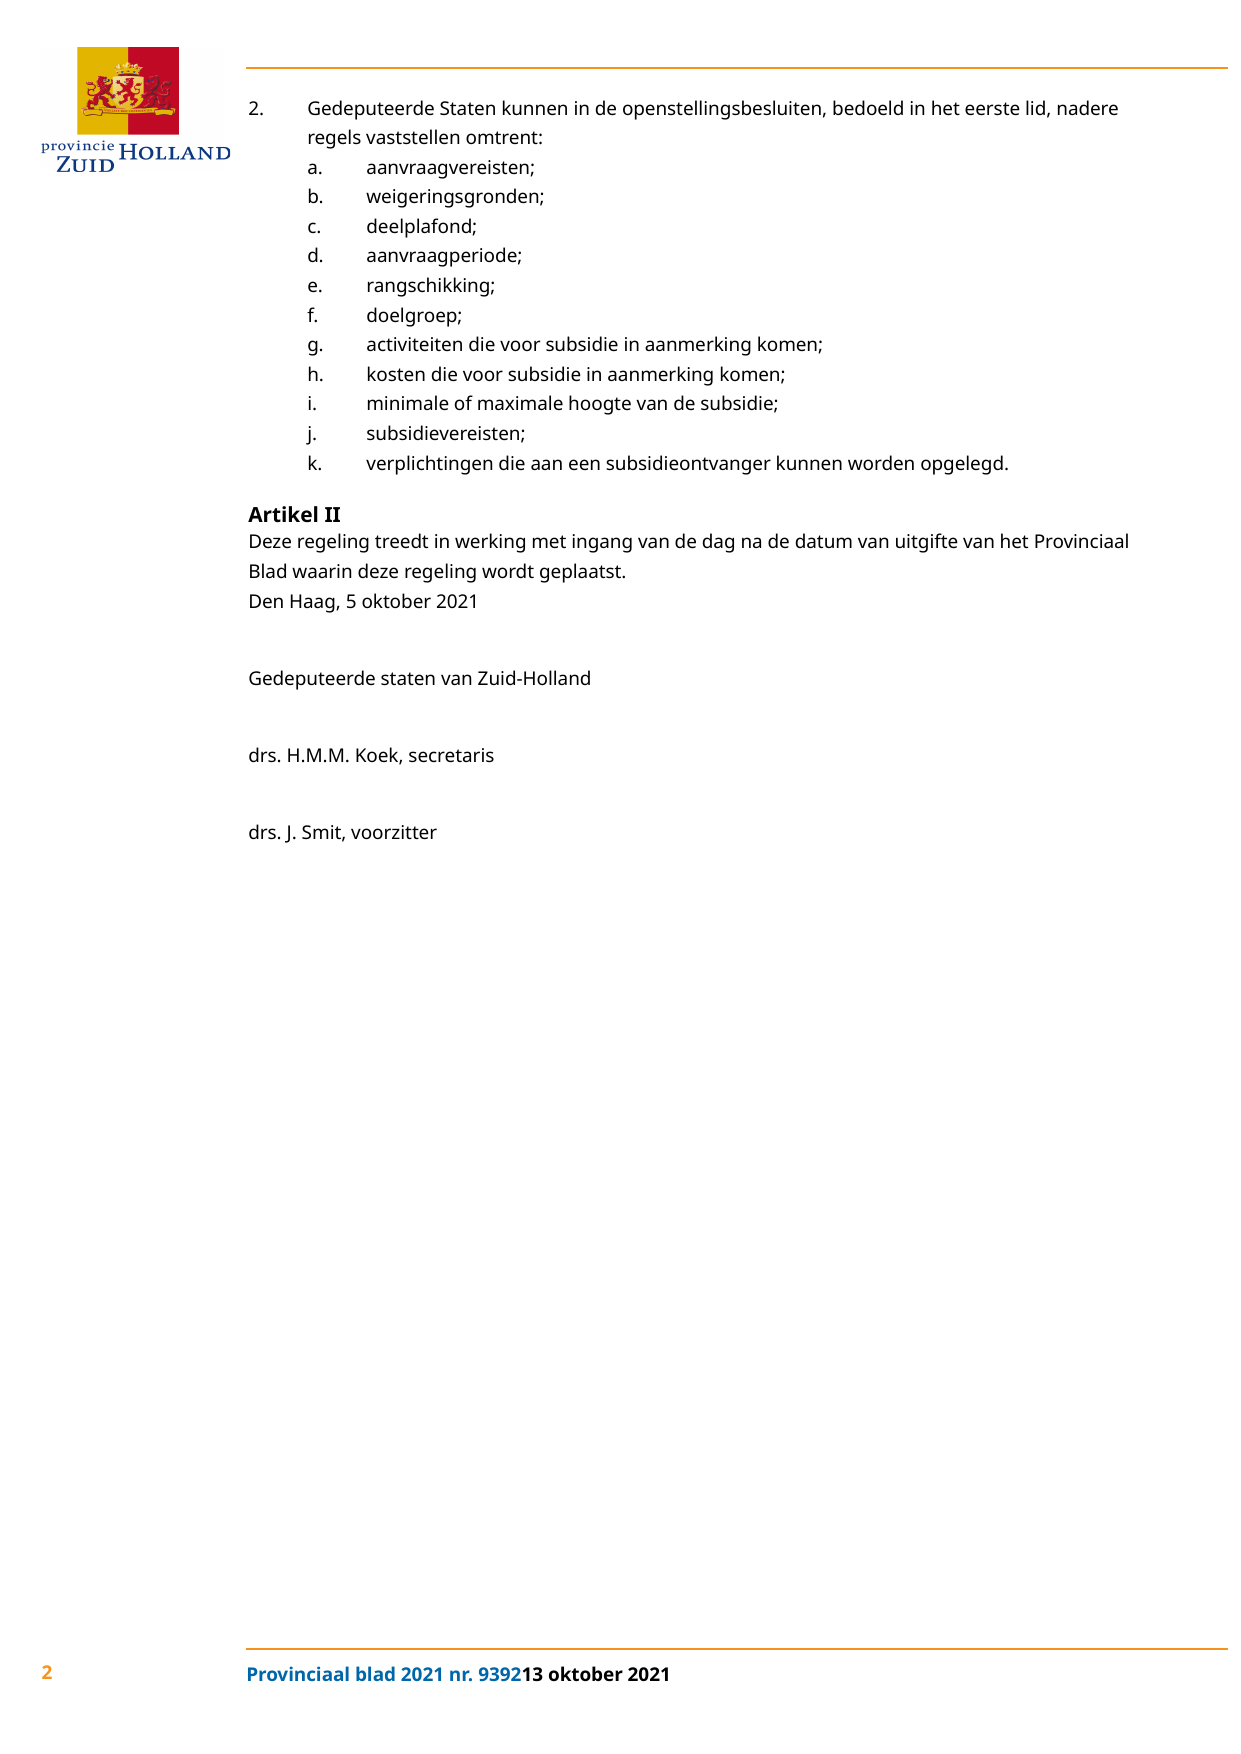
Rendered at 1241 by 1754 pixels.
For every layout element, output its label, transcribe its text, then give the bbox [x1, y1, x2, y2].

text Gedeputeerde staten van Zuid-Holland [248, 665, 1152, 691]
list aanvraagperiode; [307, 243, 1152, 268]
list verplichtingen die aan een subsidieontvanger kunnen worden opgelegd. [307, 450, 1152, 476]
picture [41, 47, 231, 172]
list deelplafond; [307, 213, 1152, 239]
list weigeringsgronden; [307, 183, 1152, 209]
list kosten die voor subsidie in aanmerking komen; [307, 361, 1152, 387]
text drs. H.M.M. Koek, secretaris [248, 742, 1152, 768]
list minimale of maximale hoogte van de subsidie; [307, 391, 1152, 416]
list activiteiten die voor subsidie in aanmerking komen; [307, 331, 1152, 357]
list doelgroep; [307, 302, 1152, 328]
text Den Haag, 5 oktober 2021 [248, 588, 1152, 613]
list subsidievereisten; [307, 420, 1152, 446]
text Deze regeling treedt in werking met ingang van de dag na de datum van uitgifte van het Provinciaal Blad waarin deze regeling wordt geplaatst. [248, 529, 1152, 584]
list Gedeputeerde Staten kunnen in de openstellingsbesluiten, bedoeld in het eerste lid, nadere regels vaststellen omtrent: [248, 95, 1152, 150]
list rangschikking; [307, 272, 1152, 298]
text Artikel II [248, 500, 1152, 529]
list aanvraagvereisten; [307, 154, 1152, 180]
text drs. J. Smit, voorzitter [248, 819, 1152, 845]
